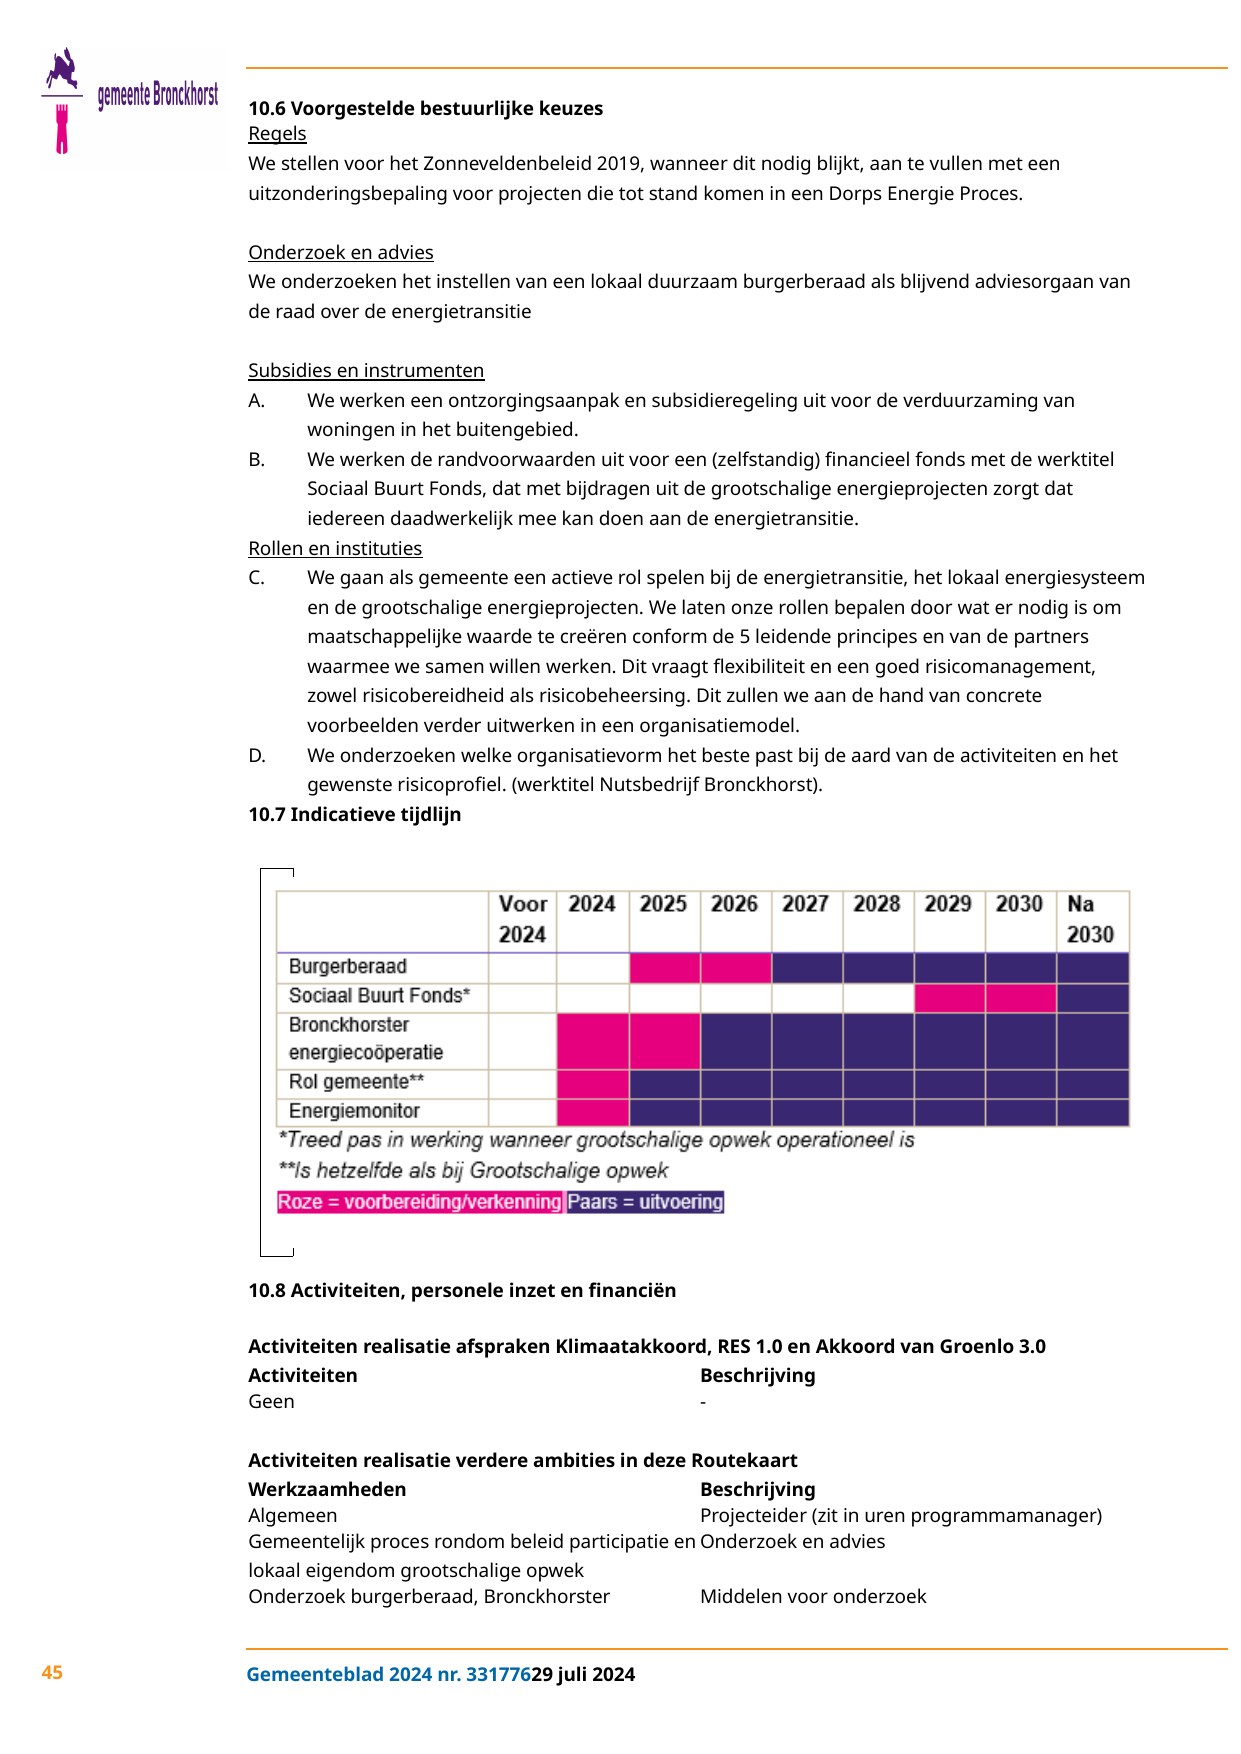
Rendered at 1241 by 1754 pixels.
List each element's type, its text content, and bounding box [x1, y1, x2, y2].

text Regels [248, 121, 1152, 146]
table_cell Gemeentelijk proces rondom beleid participatie en lokaal eigendom grootschalige opwek [248, 1528, 700, 1583]
table_header Beschrijving [700, 1363, 1152, 1388]
list We werken de randvoorwaarden uit voor een (zelfstandig) financieel fonds met de werktitel Sociaal Buurt Fonds, dat met bijdragen uit de grootschalige energieprojecten zorgt dat iedereen daadwerkelijk mee kan doen aan de energietransitie. [248, 446, 1152, 531]
list We onderzoeken welke organisatievorm het beste past bij de aard van de activiteiten en het gewenste risicoprofiel. (werktitel Nutsbedrijf Bronckhorst). [248, 742, 1152, 797]
text 10.8 Activiteiten, personele inzet en financiën [248, 1278, 1152, 1303]
table_cell Onderzoek en advies [700, 1528, 1152, 1583]
table_header Werkzaamheden [248, 1477, 700, 1502]
text 10.6 Voorgestelde bestuurlijke keuzes [248, 95, 1152, 121]
text 10.7 Indicatieve tijdlijn [248, 801, 1152, 827]
table_cell - [700, 1389, 1152, 1414]
list We gaan als gemeente een actieve rol spelen bij de energietransitie, het lokaal energiesysteem en de grootschalige energieprojecten. We laten onze rollen bepalen door wat er nodig is om maatschappelijke waarde te creëren conform de 5 leidende principes en van de partners waarmee we samen willen werken. Dit vraagt flexibiliteit en een goed risicomanagement, zowel risicobereidheid als risicobeheersing. Dit zullen we aan de hand van concrete voorbeelden verder uitwerken in een organisatiemodel. [248, 564, 1152, 738]
picture [268, 877, 1155, 1248]
table_cell Algemeen [248, 1503, 700, 1528]
table_cell Onderzoek burgerberaad, Bronckhorster [248, 1584, 700, 1609]
table_header Activiteiten [248, 1363, 700, 1388]
text Rollen en instituties [248, 535, 1152, 560]
text We stellen voor het Zonneveldenbeleid 2019, wanneer dit nodig blijkt, aan te vullen met een uitzonderingsbepaling voor projecten die tot stand komen in een Dorps Energie Proces. [248, 150, 1152, 205]
text Activiteiten realisatie verdere ambities in deze Routekaart [248, 1447, 1152, 1473]
table_header Beschrijving [700, 1477, 1152, 1502]
text Subsidies en instrumenten [248, 357, 1152, 383]
text Activiteiten realisatie afspraken Klimaatakkoord, RES 1.0 en Akkoord van Groenlo 3.0 [248, 1333, 1152, 1359]
list We werken een ontzorgingsaanpak en subsidieregeling uit voor de verduurzaming van woningen in het buitengebied. [248, 387, 1152, 442]
table_cell Projecteider (zit in uren programmamanager) [700, 1503, 1152, 1528]
text We onderzoeken het instellen van een lokaal duurzaam burgerberaad als blijvend adviesorgaan van de raad over de energietransitie [248, 268, 1152, 324]
text Onderzoek en advies [248, 239, 1152, 264]
table_cell Geen [248, 1389, 700, 1414]
picture [41, 47, 231, 172]
table_cell Middelen voor onderzoek [700, 1584, 1152, 1609]
